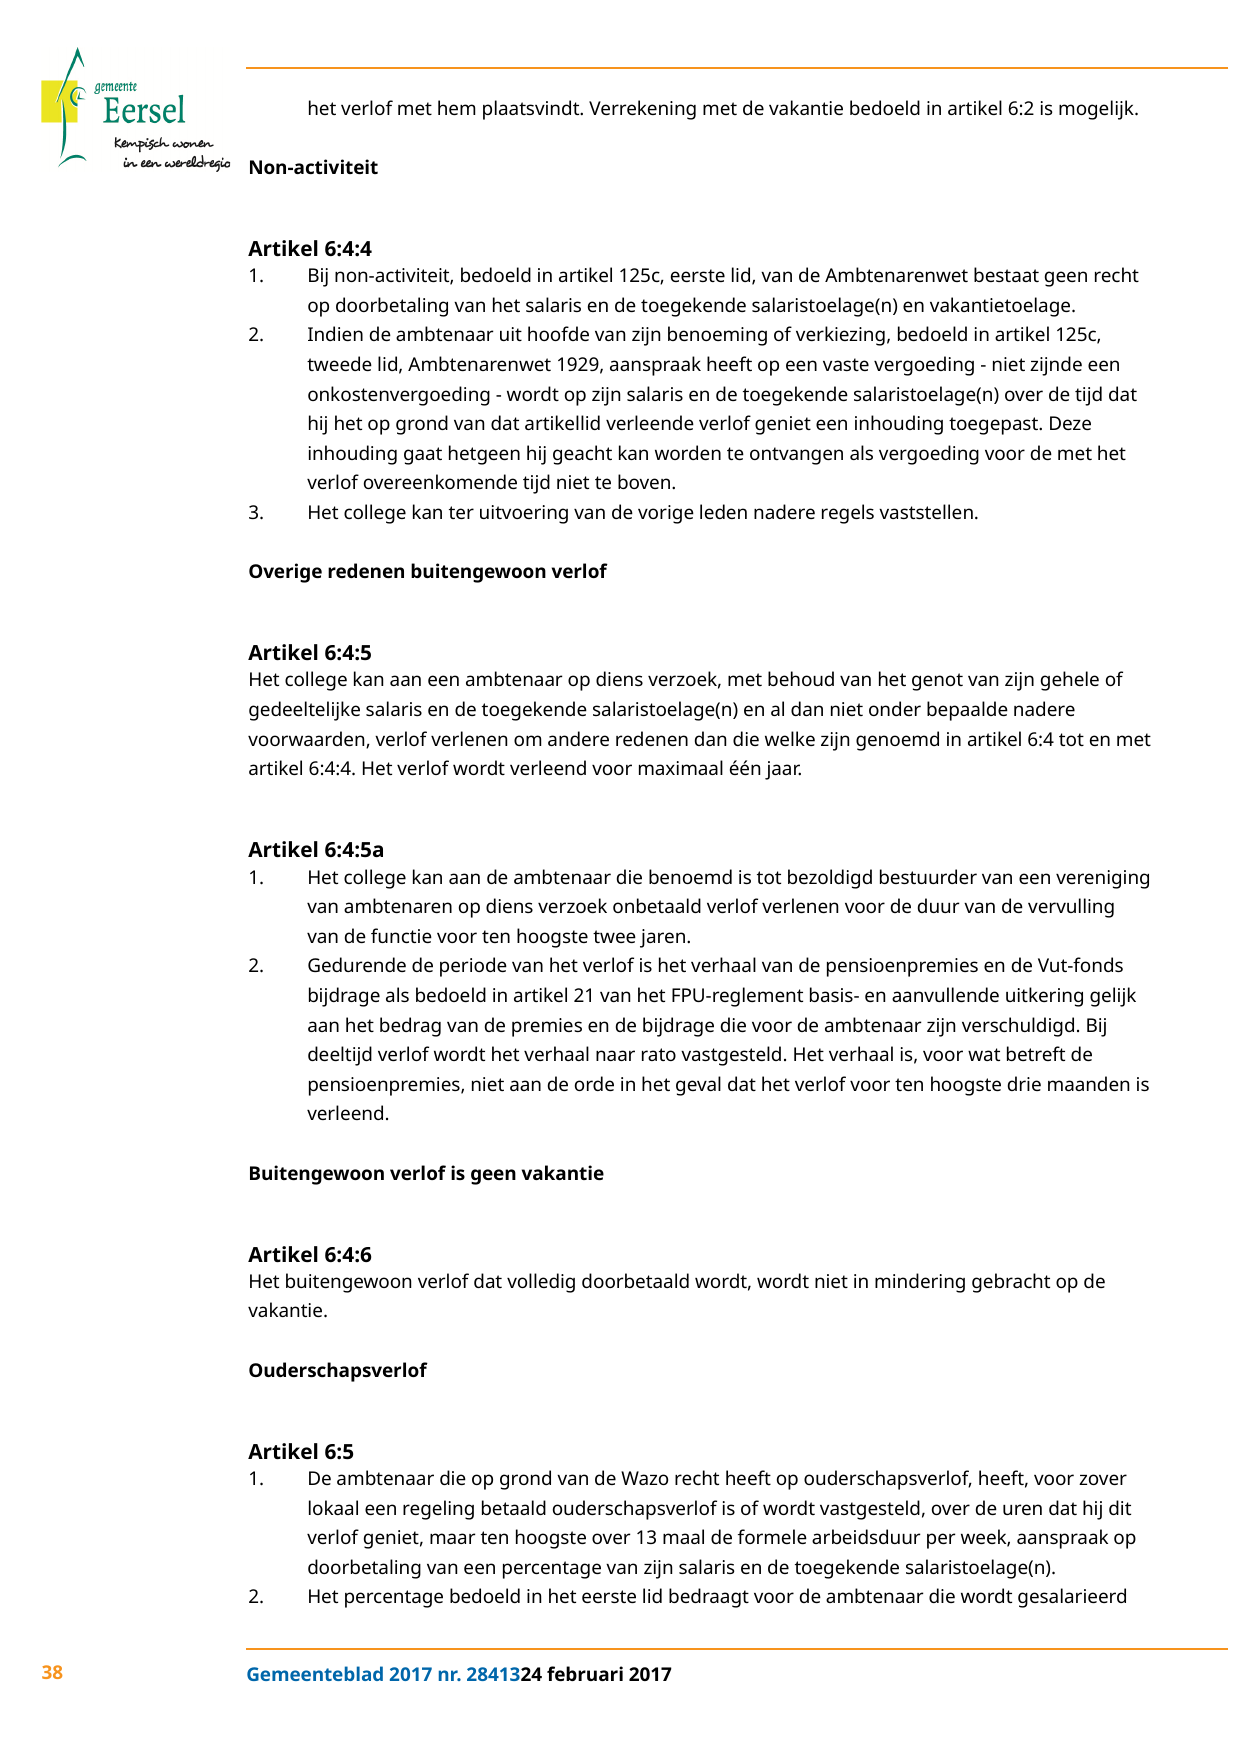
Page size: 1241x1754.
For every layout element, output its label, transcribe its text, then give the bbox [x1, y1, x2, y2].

list De ambtenaar die op grond van de Wazo recht heeft op ouderschapsverlof, heeft, voor zover lokaal een regeling betaald ouderschapsverlof is of wordt vastgesteld, over de uren dat hij dit verlof geniet, maar ten hoogste over 13 maal de formele arbeidsduur per week, aanspraak op doorbetaling van een percentage van zijn salaris en de toegekende salaristoelage(n). [248, 1465, 1152, 1580]
list Gedurende de periode van het verlof is het verhaal van de pensioenpremies en de Vut-fonds bijdrage als bedoeld in artikel 21 van het FPU-reglement basis- en aanvullende uitkering gelijk aan het bedrag van de premies en de bijdrage die voor de ambtenaar zijn verschuldigd. Bij deeltijd verlof wordt het verhaal naar rato vastgesteld. Het verhaal is, voor wat betreft de pensioenpremies, niet aan de orde in het geval dat het verlof voor ten hoogste drie maanden is verleend. [248, 953, 1152, 1126]
list Bij non-activiteit, bedoeld in artikel 125c, eerste lid, van de Ambtenarenwet bestaat geen recht op doorbetaling van het salaris en de toegekende salaristoelage(n) en vakantietoelage. [248, 262, 1152, 318]
text Overige redenen buitengewoon verlof [248, 558, 1152, 584]
text Artikel 6:4:5a [248, 835, 1152, 864]
list Indien de ambtenaar uit hoofde van zijn benoeming of verkiezing, bedoeld in artikel 125c, tweede lid, Ambtenarenwet 1929, aanspraak heeft op een vaste vergoeding - niet zijnde een onkostenvergoeding - wordt op zijn salaris en de toegekende salaristoelage(n) over de tijd dat hij het op grond van dat artikellid verleende verlof geniet een inhouding toegepast. Deze inhouding gaat hetgeen hij geacht kan worden te ontvangen als vergoeding voor de met het verlof overeenkomende tijd niet te boven. [248, 322, 1152, 495]
text Artikel 6:5 [248, 1437, 1152, 1465]
text Artikel 6:4:4 [248, 234, 1152, 262]
text Buitengewoon verlof is geen vakantie [248, 1160, 1152, 1185]
list Het percentage bedoeld in het eerste lid bedraagt voor de ambtenaar die wordt gesalarieerd [248, 1584, 1152, 1609]
text Het buitengewoon verlof dat volledig doorbetaald wordt, wordt niet in mindering gebracht op de vakantie. [248, 1268, 1152, 1323]
text Het college kan aan een ambtenaar op diens verzoek, met behoud van het genot van zijn gehele of gedeeltelijke salaris en de toegekende salaristoelage(n) en al dan niet onder bepaalde nadere voorwaarden, verlof verlenen om andere redenen dan die welke zijn genoemd in artikel 6:4 tot en met artikel 6:4:4. Het verlof wordt verleend voor maximaal één jaar. [248, 667, 1152, 781]
text Artikel 6:4:6 [248, 1240, 1152, 1268]
list het verlof met hem plaatsvindt. Verrekening met de vakantie bedoeld in artikel 6:2 is mogelijk. [248, 95, 1152, 121]
text Non-activiteit [248, 154, 1152, 180]
text Artikel 6:4:5 [248, 638, 1152, 667]
picture [41, 47, 231, 172]
text Ouderschapsverlof [248, 1357, 1152, 1383]
list Het college kan aan de ambtenaar die benoemd is tot bezoldigd bestuurder van een vereniging van ambtenaren op diens verzoek onbetaald verlof verlenen voor de duur van de vervulling van de functie voor ten hoogste twee jaren. [248, 864, 1152, 949]
list Het college kan ter uitvoering van de vorige leden nadere regels vaststellen. [248, 499, 1152, 525]
